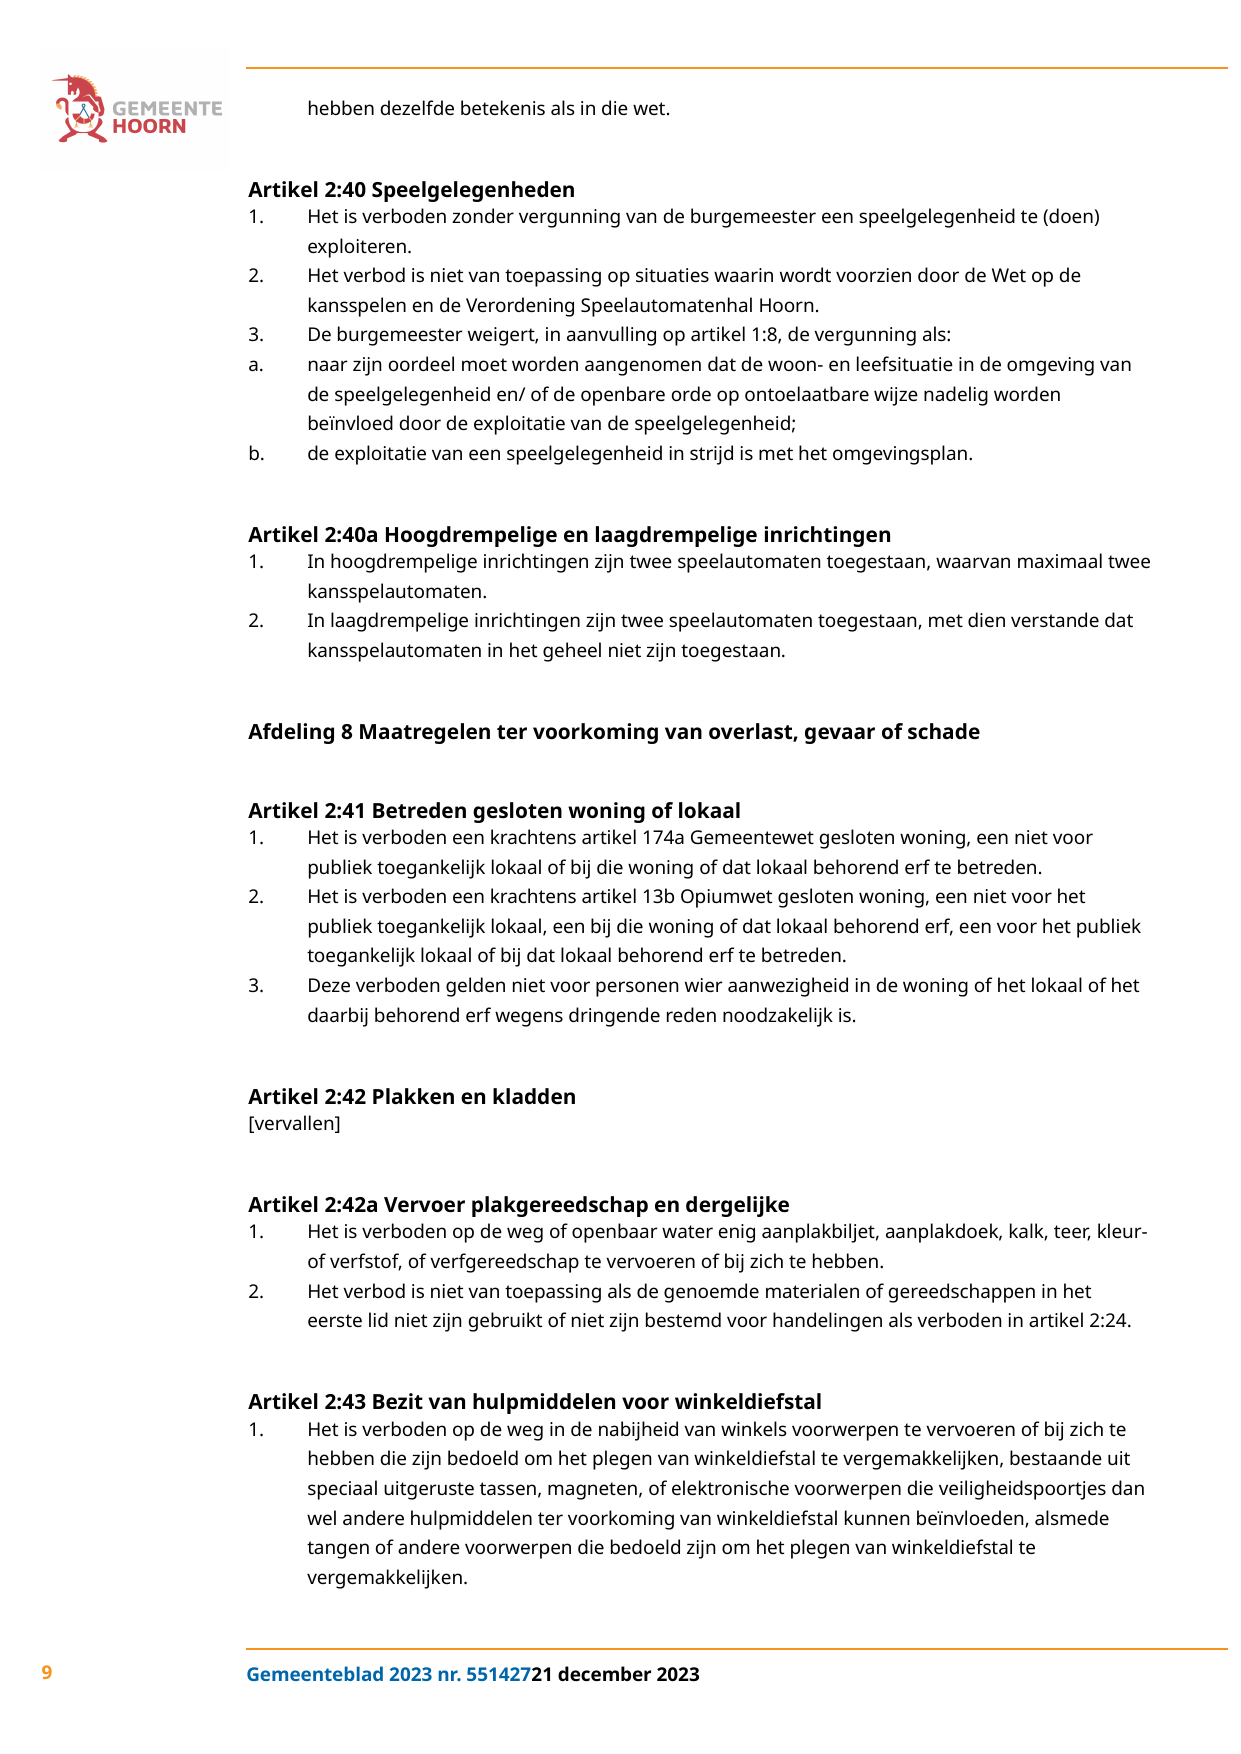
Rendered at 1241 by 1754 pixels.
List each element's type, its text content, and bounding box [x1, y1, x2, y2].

list de exploitatie van een speelgelegenheid in strijd is met het omgevingsplan. [248, 440, 1152, 466]
text Artikel 2:40a Hoogdrempelige en laagdrempelige inrichtingen [248, 520, 1152, 548]
text Artikel 2:42a Vervoer plakgereedschap en dergelijke [248, 1190, 1152, 1219]
list Het is verboden zonder vergunning van de burgemeester een speelgelegenheid te (doen) exploiteren. [248, 203, 1152, 258]
picture [41, 47, 231, 172]
list Het verbod is niet van toepassing op situaties waarin wordt voorzien door de Wet op de kansspelen en de Verordening Speelautomatenhal Hoorn. [248, 262, 1152, 318]
list Deze verboden gelden niet voor personen wier aanwezigheid in de woning of het lokaal of het daarbij behorend erf wegens dringende reden noodzakelijk is. [248, 972, 1152, 1028]
text Afdeling 8 Maatregelen ter voorkoming van overlast, gevaar of schade [248, 717, 1152, 746]
text Artikel 2:41 Betreden gesloten woning of lokaal [248, 796, 1152, 824]
text Artikel 2:40 Speelgelegenheden [248, 175, 1152, 203]
text Artikel 2:43 Bezit van hulpmiddelen voor winkeldiefstal [248, 1387, 1152, 1416]
list Het is verboden op de weg in de nabijheid van winkels voorwerpen te vervoeren of bij zich te hebben die zijn bedoeld om het plegen van winkeldiefstal te vergemakkelijken, bestaande uit speciaal uitgeruste tassen, magneten, of elektronische voorwerpen die veiligheidspoortjes dan wel andere hulpmiddelen ter voorkoming van winkeldiefstal kunnen beïnvloeden, alsmede tangen of andere voorwerpen die bedoeld zijn om het plegen van winkeldiefstal te vergemakkelijken. [248, 1416, 1152, 1589]
list naar zijn oordeel moet worden aangenomen dat de woon- en leefsituatie in de omgeving van de speelgelegenheid en/ of de openbare orde op ontoelaatbare wijze nadelig worden beïnvloed door de exploitatie van de speelgelegenheid; [248, 351, 1152, 436]
list hebben dezelfde betekenis als in die wet. [248, 95, 1152, 121]
list Het is verboden op de weg of openbaar water enig aanplakbiljet, aanplakdoek, kalk, teer, kleur- of verfstof, of verfgereedschap te vervoeren of bij zich te hebben. [248, 1219, 1152, 1274]
list De burgemeester weigert, in aanvulling op artikel 1:8, de vergunning als: [248, 322, 1152, 347]
list In hoogdrempelige inrichtingen zijn twee speelautomaten toegestaan, waarvan maximaal twee kansspelautomaten. [248, 548, 1152, 604]
list Het verbod is niet van toepassing als de genoemde materialen of gereedschappen in het eerste lid niet zijn gebruikt of niet zijn bestemd voor handelingen als verboden in artikel 2:24. [248, 1278, 1152, 1333]
list Het is verboden een krachtens artikel 13b Opiumwet gesloten woning, een niet voor het publiek toegankelijk lokaal, een bij die woning of dat lokaal behorend erf, een voor het publiek toegankelijk lokaal of bij dat lokaal behorend erf te betreden. [248, 883, 1152, 968]
text Artikel 2:42 Plakken en kladden [248, 1082, 1152, 1110]
text [vervallen] [248, 1110, 1152, 1136]
list Het is verboden een krachtens artikel 174a Gemeentewet gesloten woning, een niet voor publiek toegankelijk lokaal of bij die woning of dat lokaal behorend erf te betreden. [248, 824, 1152, 880]
list In laagdrempelige inrichtingen zijn twee speelautomaten toegestaan, met dien verstande dat kansspelautomaten in het geheel niet zijn toegestaan. [248, 607, 1152, 663]
